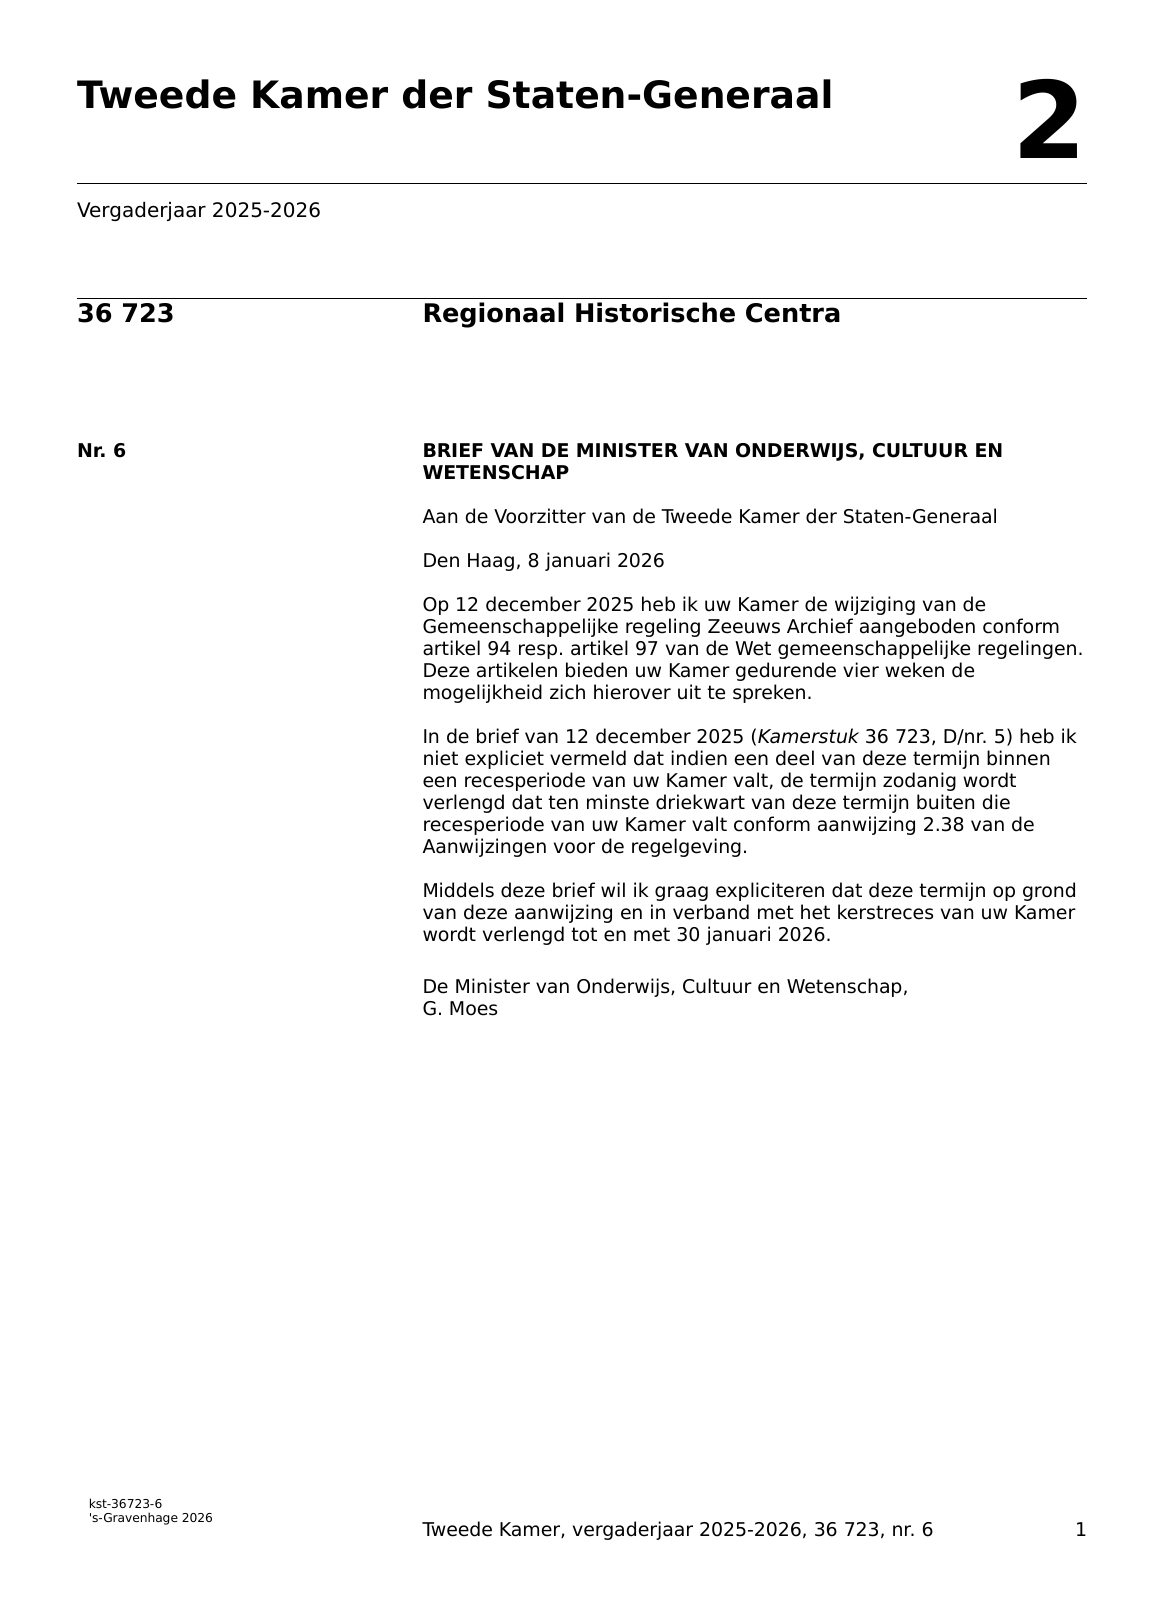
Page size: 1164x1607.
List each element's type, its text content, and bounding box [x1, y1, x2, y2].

table_cell Vergaderjaar 2025-2026 [77, 184, 1087, 298]
subtitle Nr. 6 BRIEF VAN DE MINISTER VAN ONDERWIJS, CULTUUR EN WETENSCHAP [77, 440, 1087, 484]
table_header Tweede Kamer der Staten-Generaal [77, 59, 886, 183]
text Op 12 december 2025 heb ik uw Kamer de wijziging van de Gemeenschappelijke regeling Zeeuws Archief aangeboden conform artikel 94 resp. artikel 97 van de Wet gemeenschappelijke regelingen. Deze artikelen bieden uw Kamer gedurende vier weken de mogelijkheid zich hierover uit te spreken. [422, 594, 1087, 704]
text Middels deze brief wil ik graag expliciteren dat deze termijn op grond van deze aanwijzing en in verband met het kerstreces van uw Kamer wordt verlengd tot en met 30 januari 2026. [422, 880, 1087, 946]
table_header 2 [886, 59, 1087, 183]
text 's-Gravenhage 2026 [88, 1511, 323, 1525]
text In de brief van 12 december 2025 (Kamerstuk 36 723, D/nr. 5) heb ik niet expliciet vermeld dat indien een deel van deze termijn binnen een recesperiode van uw Kamer valt, de termijn zodanig wordt verlengd dat ten minste driekwart van deze termijn buiten die recesperiode van uw Kamer valt conform aanwijzing 2.38 van de Aanwijzingen voor de regelgeving. [422, 726, 1087, 858]
subtitle 36 723 Regionaal Historische Centra [77, 299, 1087, 329]
text De Minister van Onderwijs, Cultuur en Wetenschap, G. Moes [422, 976, 1087, 1020]
text kst-36723-6 [88, 1497, 323, 1511]
text Den Haag, 8 januari 2026 [422, 550, 1087, 572]
text Aan de Voorzitter van de Tweede Kamer der Staten-Generaal [422, 506, 1087, 528]
